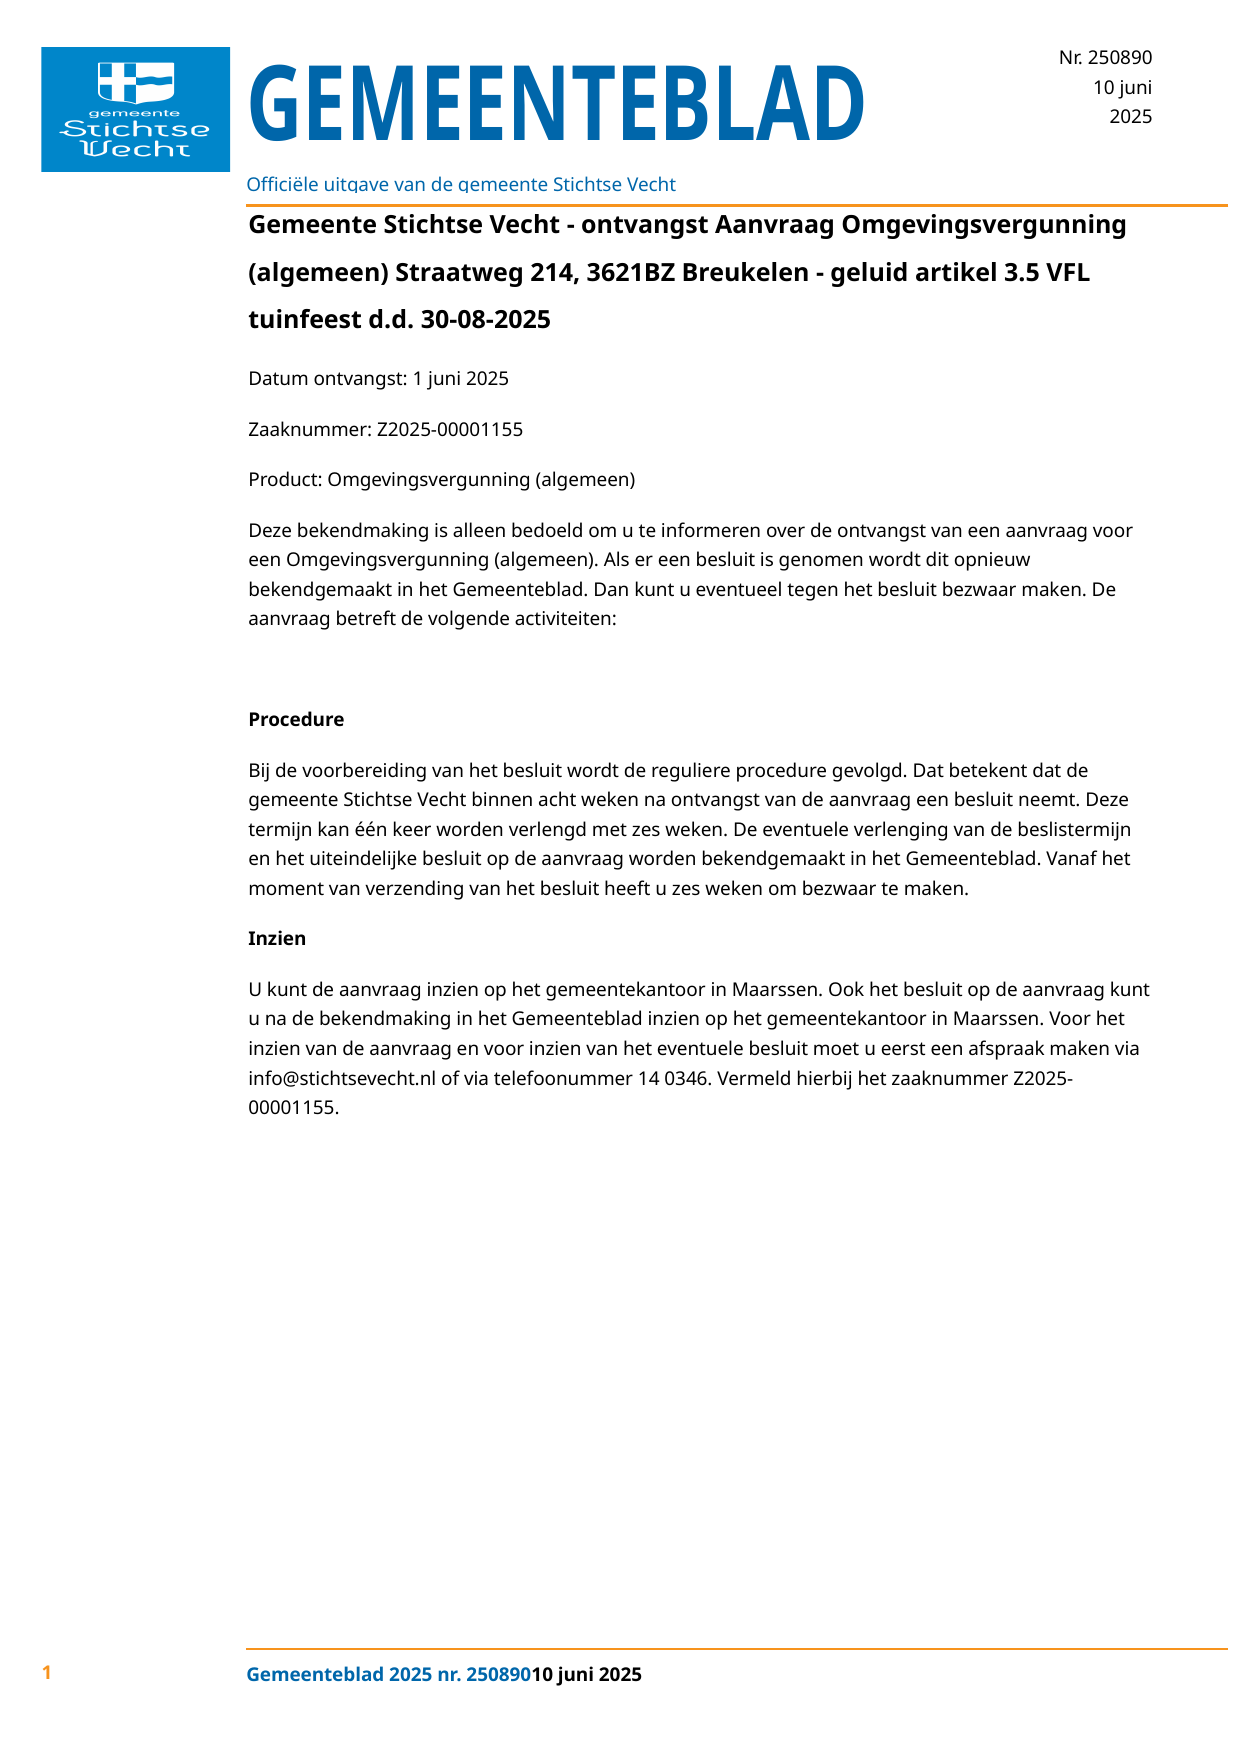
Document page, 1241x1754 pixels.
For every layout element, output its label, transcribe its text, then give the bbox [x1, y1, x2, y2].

text Inzien [248, 926, 1152, 951]
picture [99, 63, 135, 101]
text Product: Omgevingsvergunning (algemeen) [248, 466, 1152, 492]
text Deze bekendmaking is alleen bedoeld om u te informeren over de ontvangst van een aanvraag voor een Omgevingsvergunning (algemeen). Als er een besluit is genomen wordt dit opnieuw bekendgemaakt in het Gemeenteblad. Dan kunt u eventueel tegen het besluit bezwaar maken. De aanvraag betreft de volgende activiteiten: [248, 517, 1152, 631]
text Procedure [248, 706, 1152, 732]
text Bij de voorbereiding van het besluit wordt de reguliere procedure gevolgd. Dat betekent dat de gemeente Stichtse Vecht binnen acht weken na ontvangst van de aanvraag een besluit neemt. Deze termijn kan één keer worden verlengd met zes weken. De eventuele verlenging van de beslistermijn en het uiteindelijke besluit op de aanvraag worden bekendgemaakt in het Gemeenteblad. Vanaf het moment van verzending van het besluit heeft u zes weken om bezwaar te maken. [248, 757, 1152, 901]
text Gemeente Stichtse Vecht - ontvangst Aanvraag Omgevingsvergunning (algemeen) Straatweg 214, 3621BZ Breukelen - geluid artikel 3.5 VFL tuinfeest d.d. 30-08-2025 [248, 207, 1152, 336]
text Datum ontvangst: 1 juni 2025 [248, 366, 1152, 391]
text U kunt de aanvraag inzien op het gemeentekantoor in Maarssen. Ook het besluit op de aanvraag kunt u na de bekendmaking in het Gemeenteblad inzien op het gemeentekantoor in Maarssen. Voor het inzien van de aanvraag en voor inzien van het eventuele besluit moet u eerst een afspraak maken via info@stichtsevecht.nl of via telefoonummer 14 0346. Vermeld hierbij het zaaknummer Z2025-00001155. [248, 976, 1152, 1120]
picture [137, 63, 174, 103]
text Zaaknummer: Z2025-00001155 [248, 416, 1152, 442]
